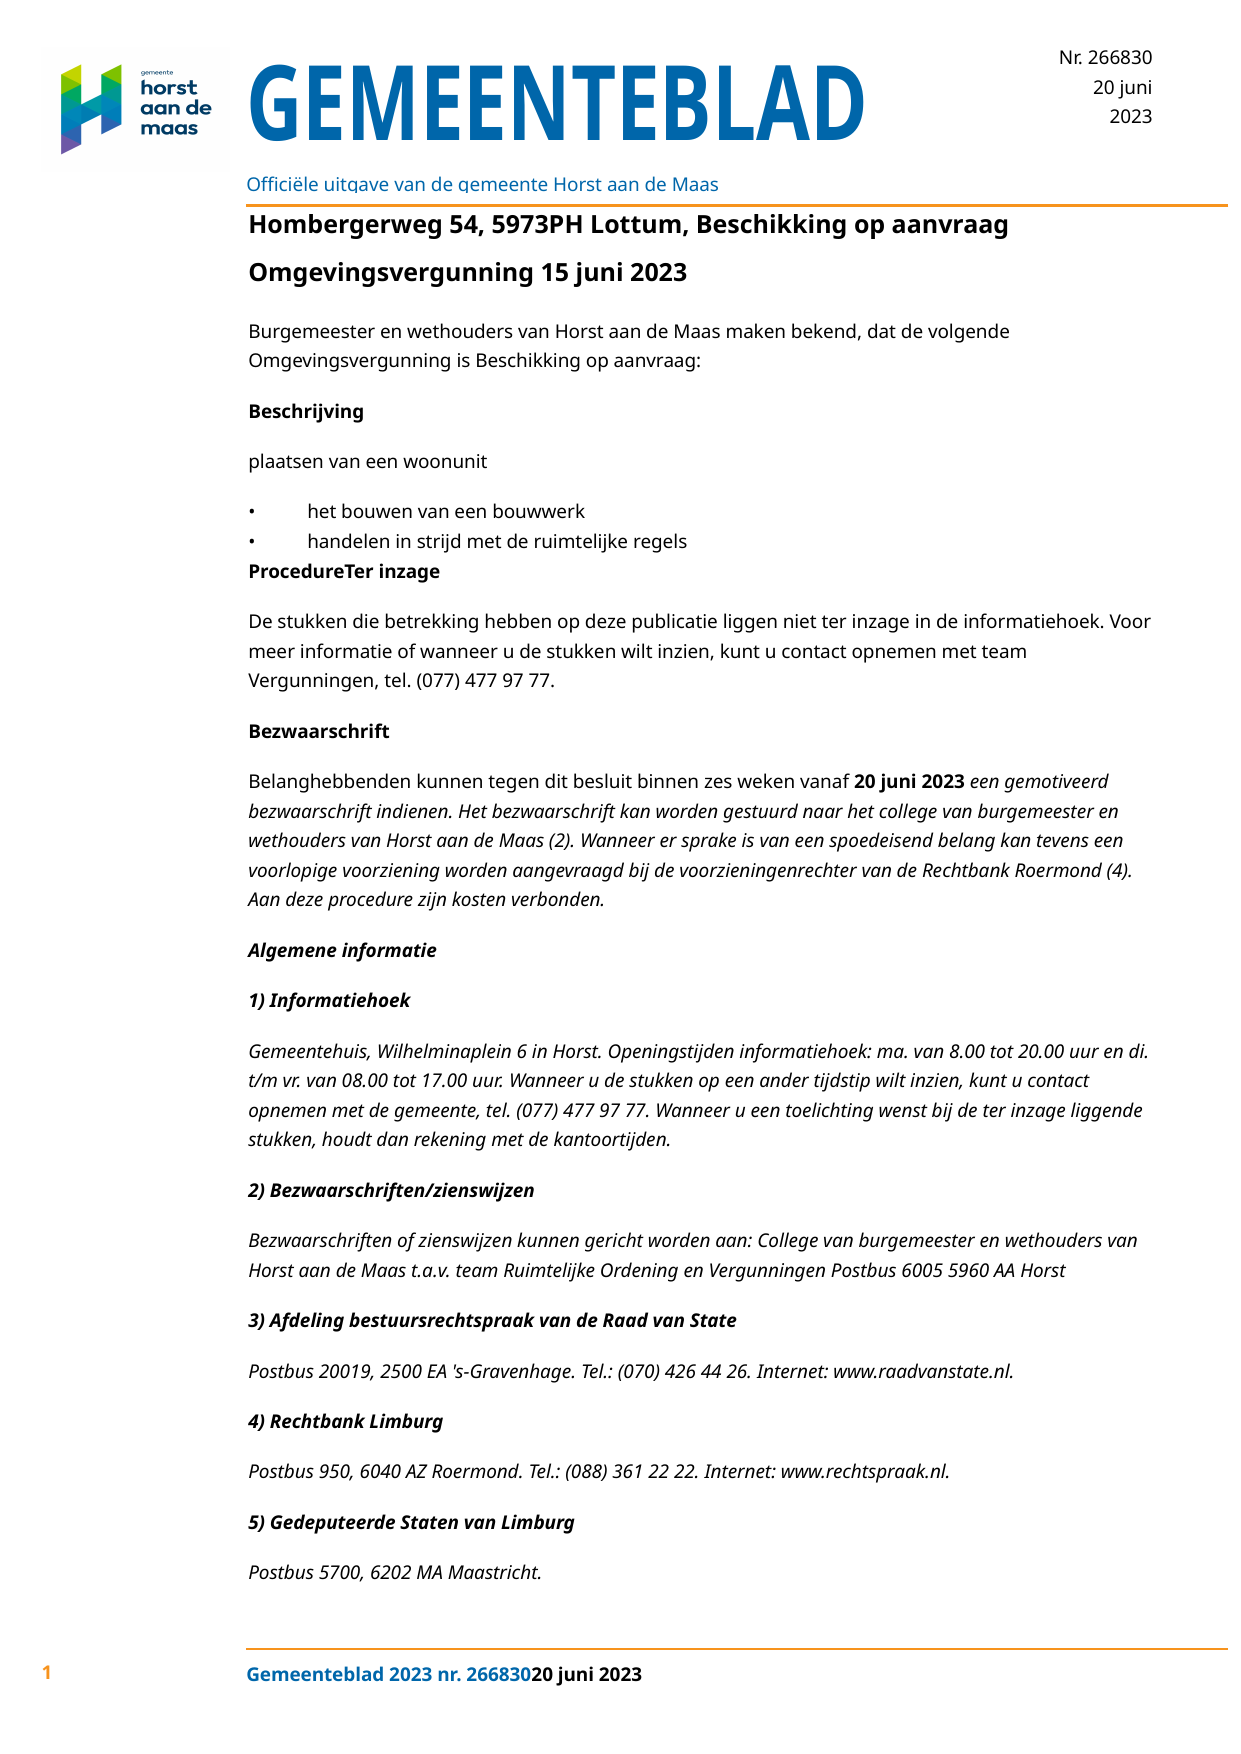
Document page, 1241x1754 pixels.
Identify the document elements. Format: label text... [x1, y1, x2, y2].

list handelen in strijd met de ruimtelijke regels [248, 528, 1152, 554]
text Postbus 5700, 6202 MA Maastricht. [248, 1559, 1152, 1585]
text Gemeentehuis, Wilhelminaplein 6 in Horst. Openingstijden informatiehoek: ma. van 8.00 tot 20.00 uur en di. t/m vr. van 08.00 tot 17.00 uur. Wanneer u de stukken op een ander tijdstip wilt inzien, kunt u contact opnemen met de gemeente, tel. (077) 477 97 77. Wanneer u een toelichting wenst bij de ter inzage liggende stukken, houdt dan rekening met de kantoortijden. [248, 1038, 1152, 1152]
text 5) Gedeputeerde Staten van Limburg [248, 1509, 1152, 1535]
text Beschrijving [248, 398, 1152, 424]
text De stukken die betrekking hebben op deze publicatie liggen niet ter inzage in de informatiehoek. Voor meer informatie of wanneer u de stukken wilt inzien, kunt u contact opnemen met team Vergunningen, tel. (077) 477 97 77. [248, 608, 1152, 693]
text Algemene informatie [248, 937, 1152, 963]
text 2) Bezwaarschriften/zienswijzen [248, 1177, 1152, 1203]
text Burgemeester en wethouders van Horst aan de Maas maken bekend, dat de volgende Omgevingsvergunning is Beschikking op aanvraag: [248, 318, 1152, 373]
text Belanghebbenden kunnen tegen dit besluit binnen zes weken vanaf 20 juni 2023 een gemotiveerd bezwaarschrift indienen. Het bezwaarschrift kan worden gestuurd naar het college van burgemeester en wethouders van Horst aan de Maas (2). Wanneer er sprake is van een spoedeisend belang kan tevens een voorlopige voorziening worden aangevraagd bij de voorzieningenrechter van de Rechtbank Roermond (4). Aan deze procedure zijn kosten verbonden. [248, 768, 1152, 912]
picture [41, 47, 231, 172]
text Postbus 20019, 2500 EA 's-Gravenhage. Tel.: (070) 426 44 26. Internet: www.raadvanstate.nl. [248, 1358, 1152, 1384]
text 3) Afdeling bestuursrechtspraak van de Raad van State [248, 1307, 1152, 1333]
text 4) Rechtbank Limburg [248, 1408, 1152, 1434]
text 1) Informatiehoek [248, 987, 1152, 1013]
text ProcedureTer inzage [248, 558, 1152, 584]
text Postbus 950, 6040 AZ Roermond. Tel.: (088) 361 22 22. Internet: www.rechtspraak.nl. [248, 1459, 1152, 1484]
text Bezwaarschrift [248, 718, 1152, 744]
list het bouwen van een bouwwerk [248, 499, 1152, 524]
text Bezwaarschriften of zienswijzen kunnen gericht worden aan: College van burgemeester en wethouders van Horst aan de Maas t.a.v. team Ruimtelijke Ordening en Vergunningen Postbus 6005 5960 AA Horst [248, 1227, 1152, 1283]
text Hombergerweg 54, 5973PH Lottum, Beschikking op aanvraag Omgevingsvergunning 15 juni 2023 [248, 207, 1152, 288]
text plaatsen van een woonunit [248, 448, 1152, 474]
